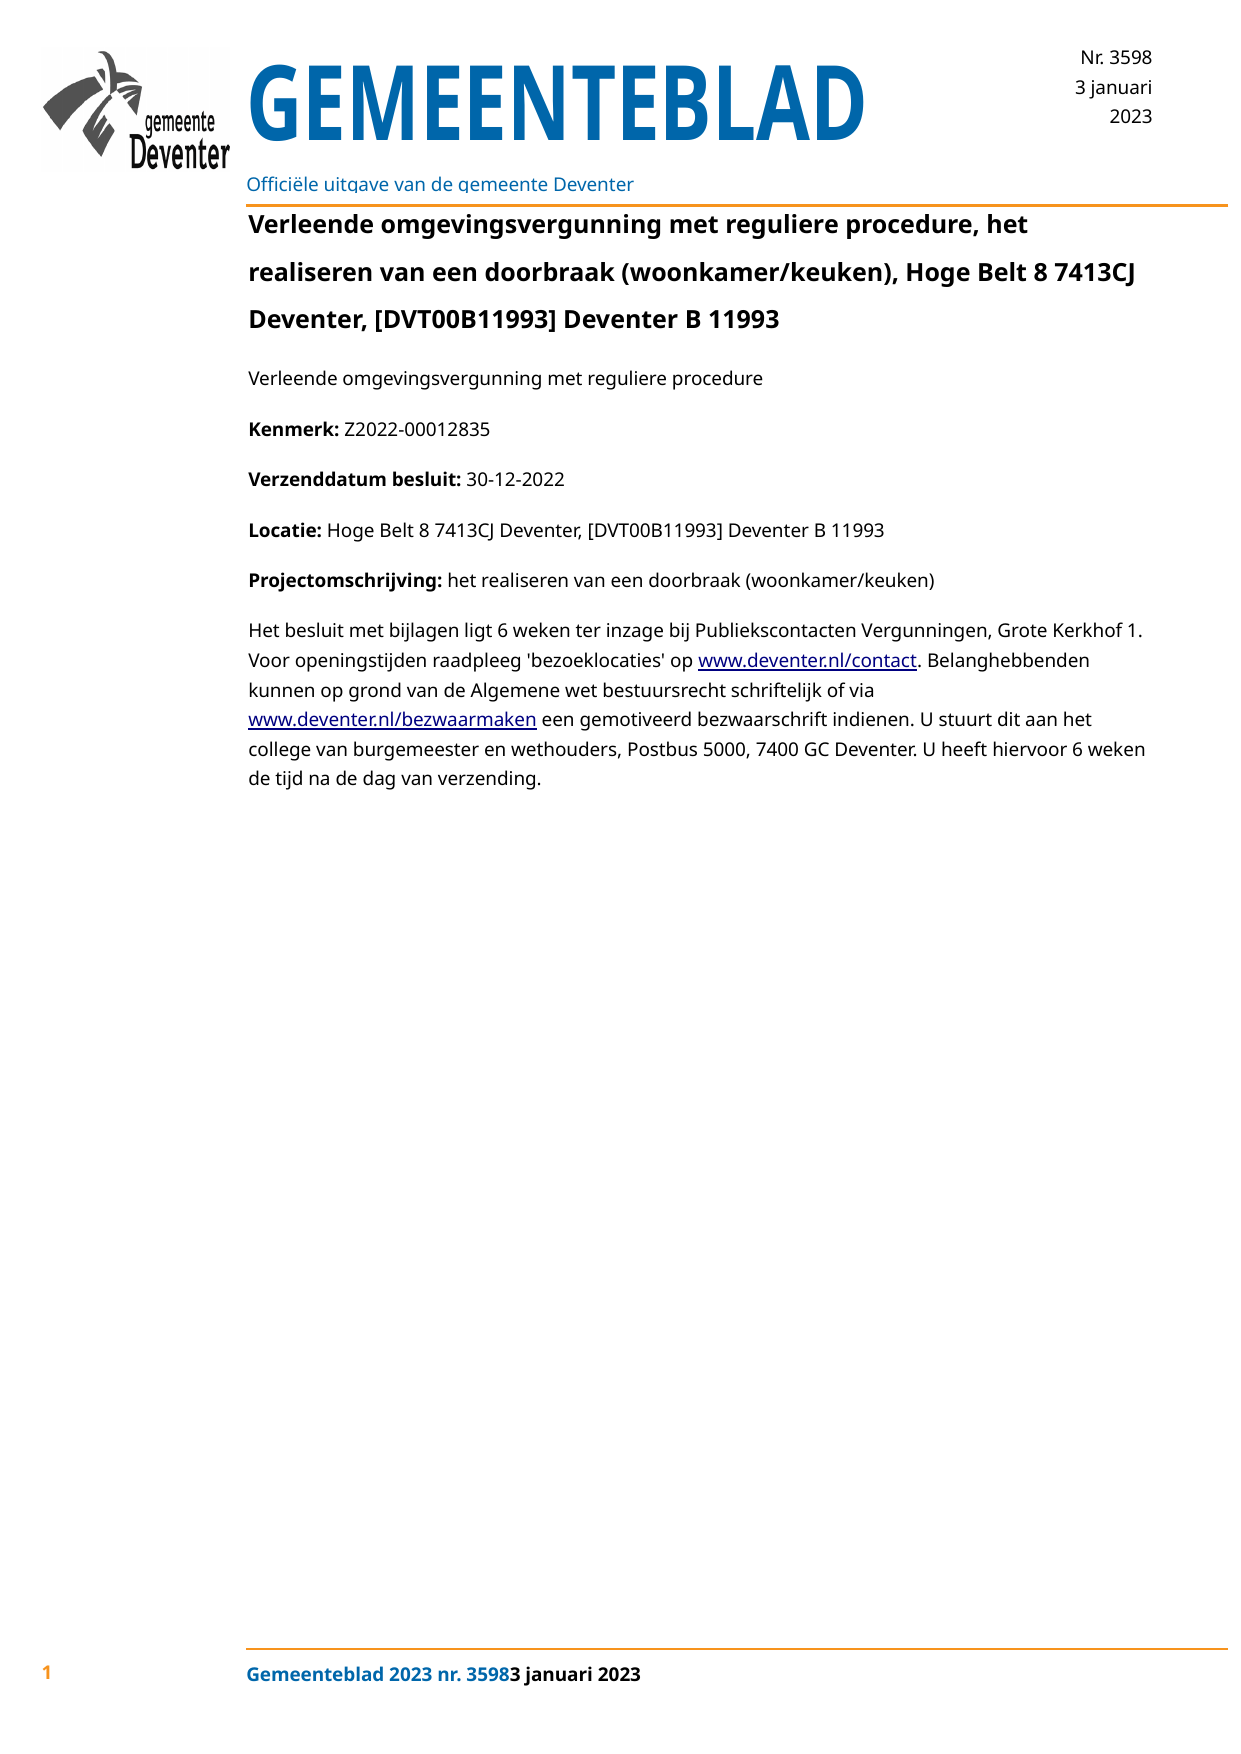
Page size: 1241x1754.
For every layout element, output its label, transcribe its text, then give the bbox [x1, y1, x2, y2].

picture [41, 47, 231, 172]
text Locatie: Hoge Belt 8 7413CJ Deventer, [DVT00B11993] Deventer B 11993 [248, 517, 1152, 542]
text Verzenddatum besluit: 30-12-2022 [248, 466, 1152, 492]
text Kenmerk: Z2022-00012835 [248, 416, 1152, 442]
text Het besluit met bijlagen ligt 6 weken ter inzage bij Publiekscontacten Vergunningen, Grote Kerkhof 1. Voor openingstijden raadpleeg 'bezoeklocaties' op www.deventer.nl/contact. Belanghebbenden kunnen op grond van de Algemene wet bestuursrecht schriftelijk of via www.deventer.nl/bezwaarmaken een gemotiveerd bezwaarschrift indienen. U stuurt dit aan het college van burgemeester en wethouders, Postbus 5000, 7400 GC Deventer. U heeft hiervoor 6 weken de tijd na de dag van verzending. [248, 618, 1152, 791]
text Verleende omgevingsvergunning met reguliere procedure [248, 366, 1152, 391]
text Projectomschrijving: het realiseren van een doorbraak (woonkamer/keuken) [248, 567, 1152, 593]
text Verleende omgevingsvergunning met reguliere procedure, het realiseren van een doorbraak (woonkamer/keuken), Hoge Belt 8 7413CJ Deventer, [DVT00B11993] Deventer B 11993 [248, 207, 1152, 336]
